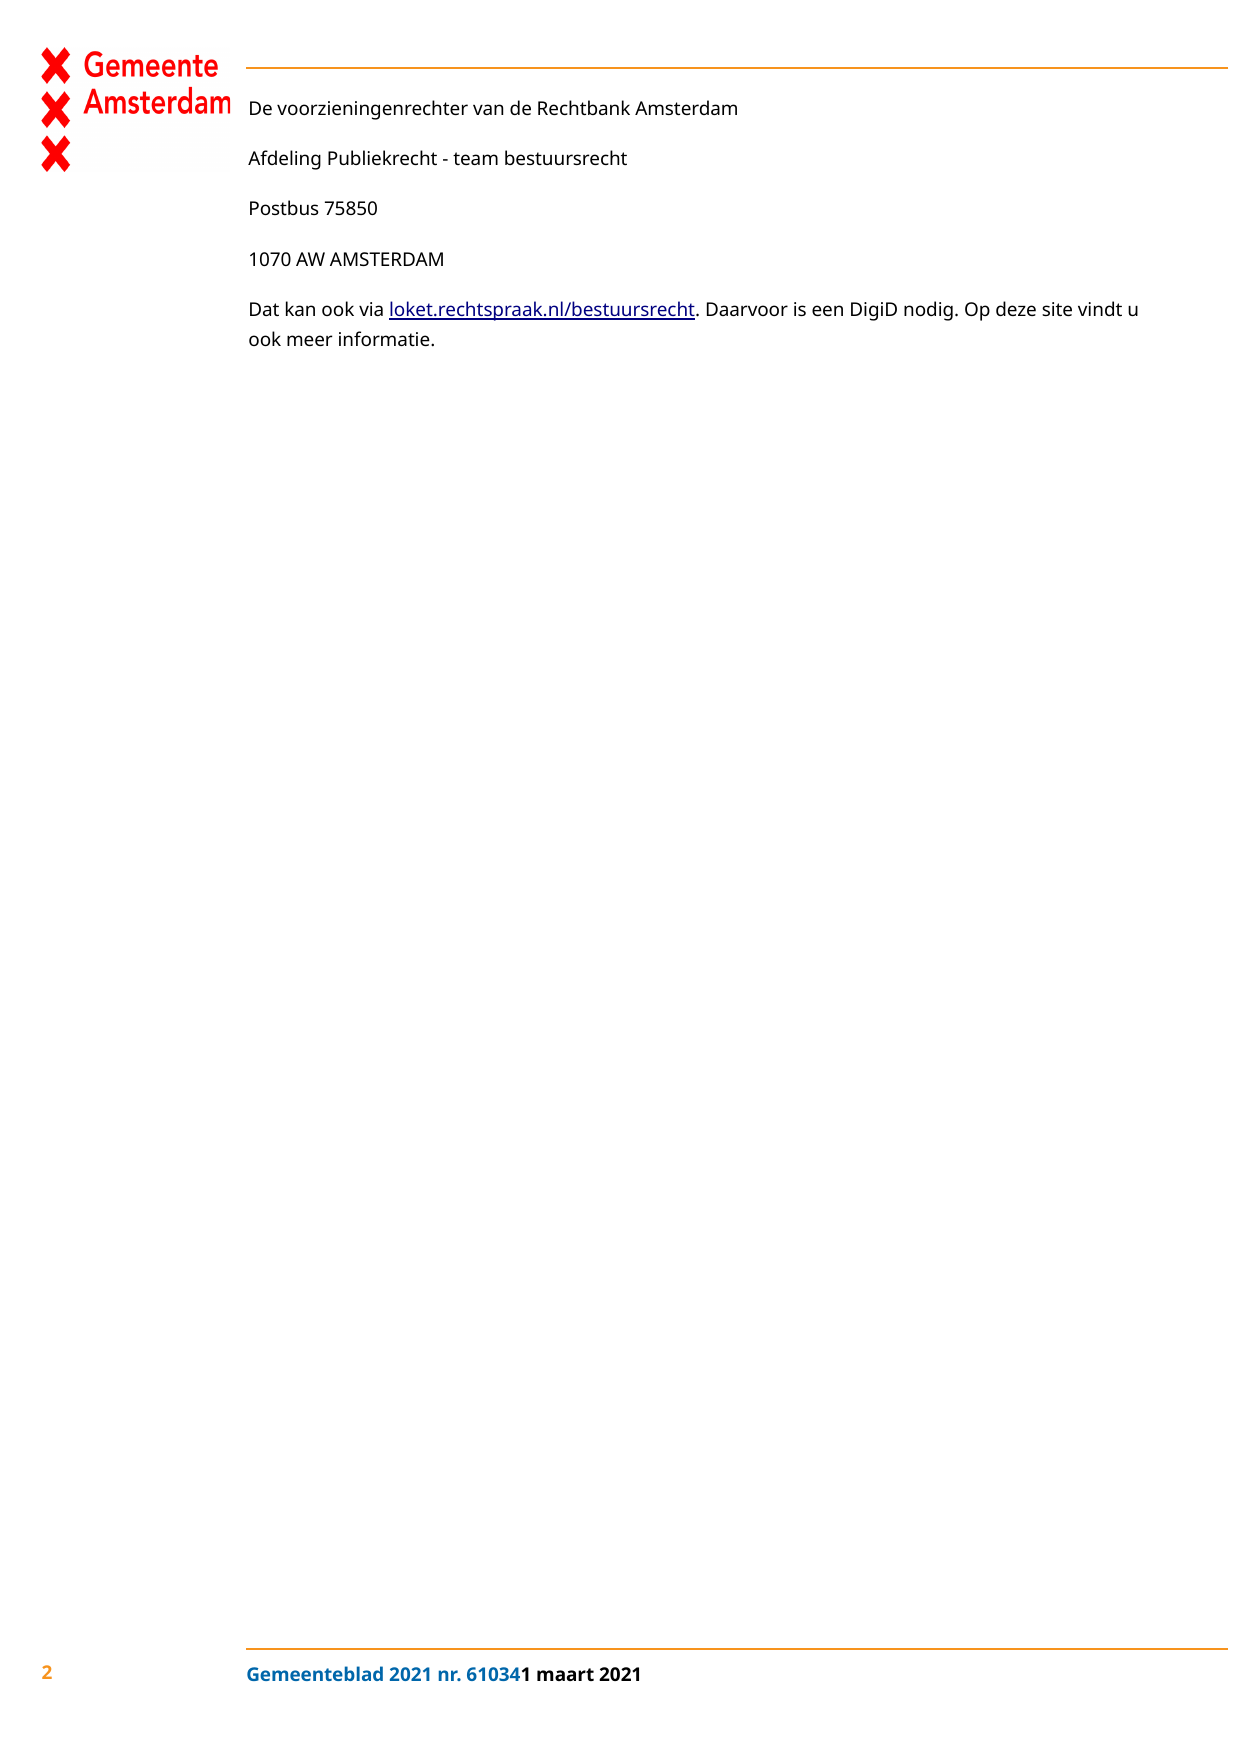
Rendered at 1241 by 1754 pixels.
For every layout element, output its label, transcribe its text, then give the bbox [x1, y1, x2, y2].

text Dat kan ook via loket.rechtspraak.nl/bestuursrecht. Daarvoor is een DigiD nodig. Op deze site vindt u ook meer informatie. [248, 296, 1152, 352]
text Afdeling Publiekrecht - team bestuursrecht [248, 145, 1152, 171]
picture [41, 47, 231, 172]
text De voorzieningenrechter van de Rechtbank Amsterdam [248, 95, 1152, 121]
text 1070 AW AMSTERDAM [248, 246, 1152, 272]
text Postbus 75850 [248, 196, 1152, 221]
